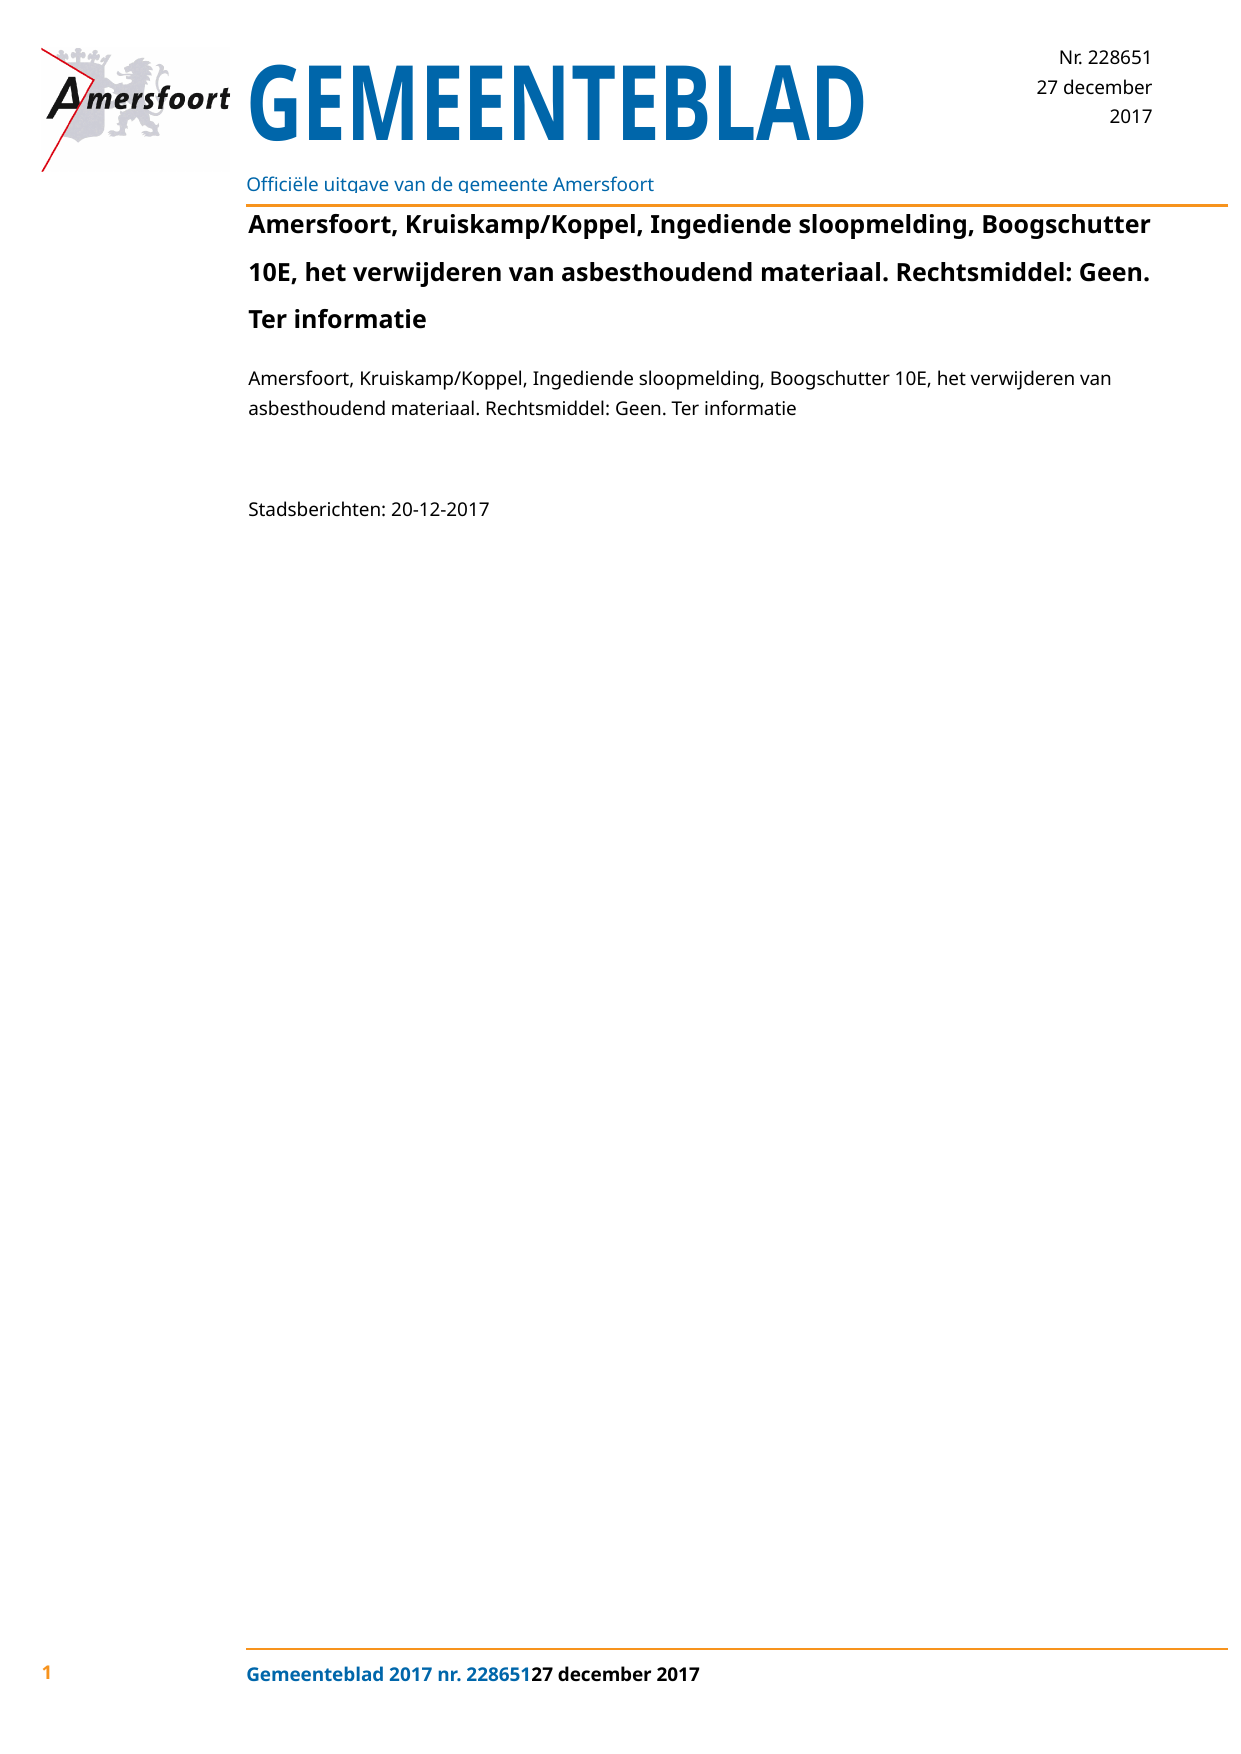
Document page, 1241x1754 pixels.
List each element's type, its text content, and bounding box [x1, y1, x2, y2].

text Amersfoort, Kruiskamp/Koppel, Ingediende sloopmelding, Boogschutter 10E, het verwijderen van asbesthoudend materiaal. Rechtsmiddel: Geen. Ter informatie [248, 366, 1152, 421]
text Amersfoort, Kruiskamp/Koppel, Ingediende sloopmelding, Boogschutter 10E, het verwijderen van asbesthoudend materiaal. Rechtsmiddel: Geen. Ter informatie [248, 207, 1152, 336]
text Stadsberichten: 20-12-2017 [248, 496, 1152, 522]
picture [41, 47, 231, 172]
